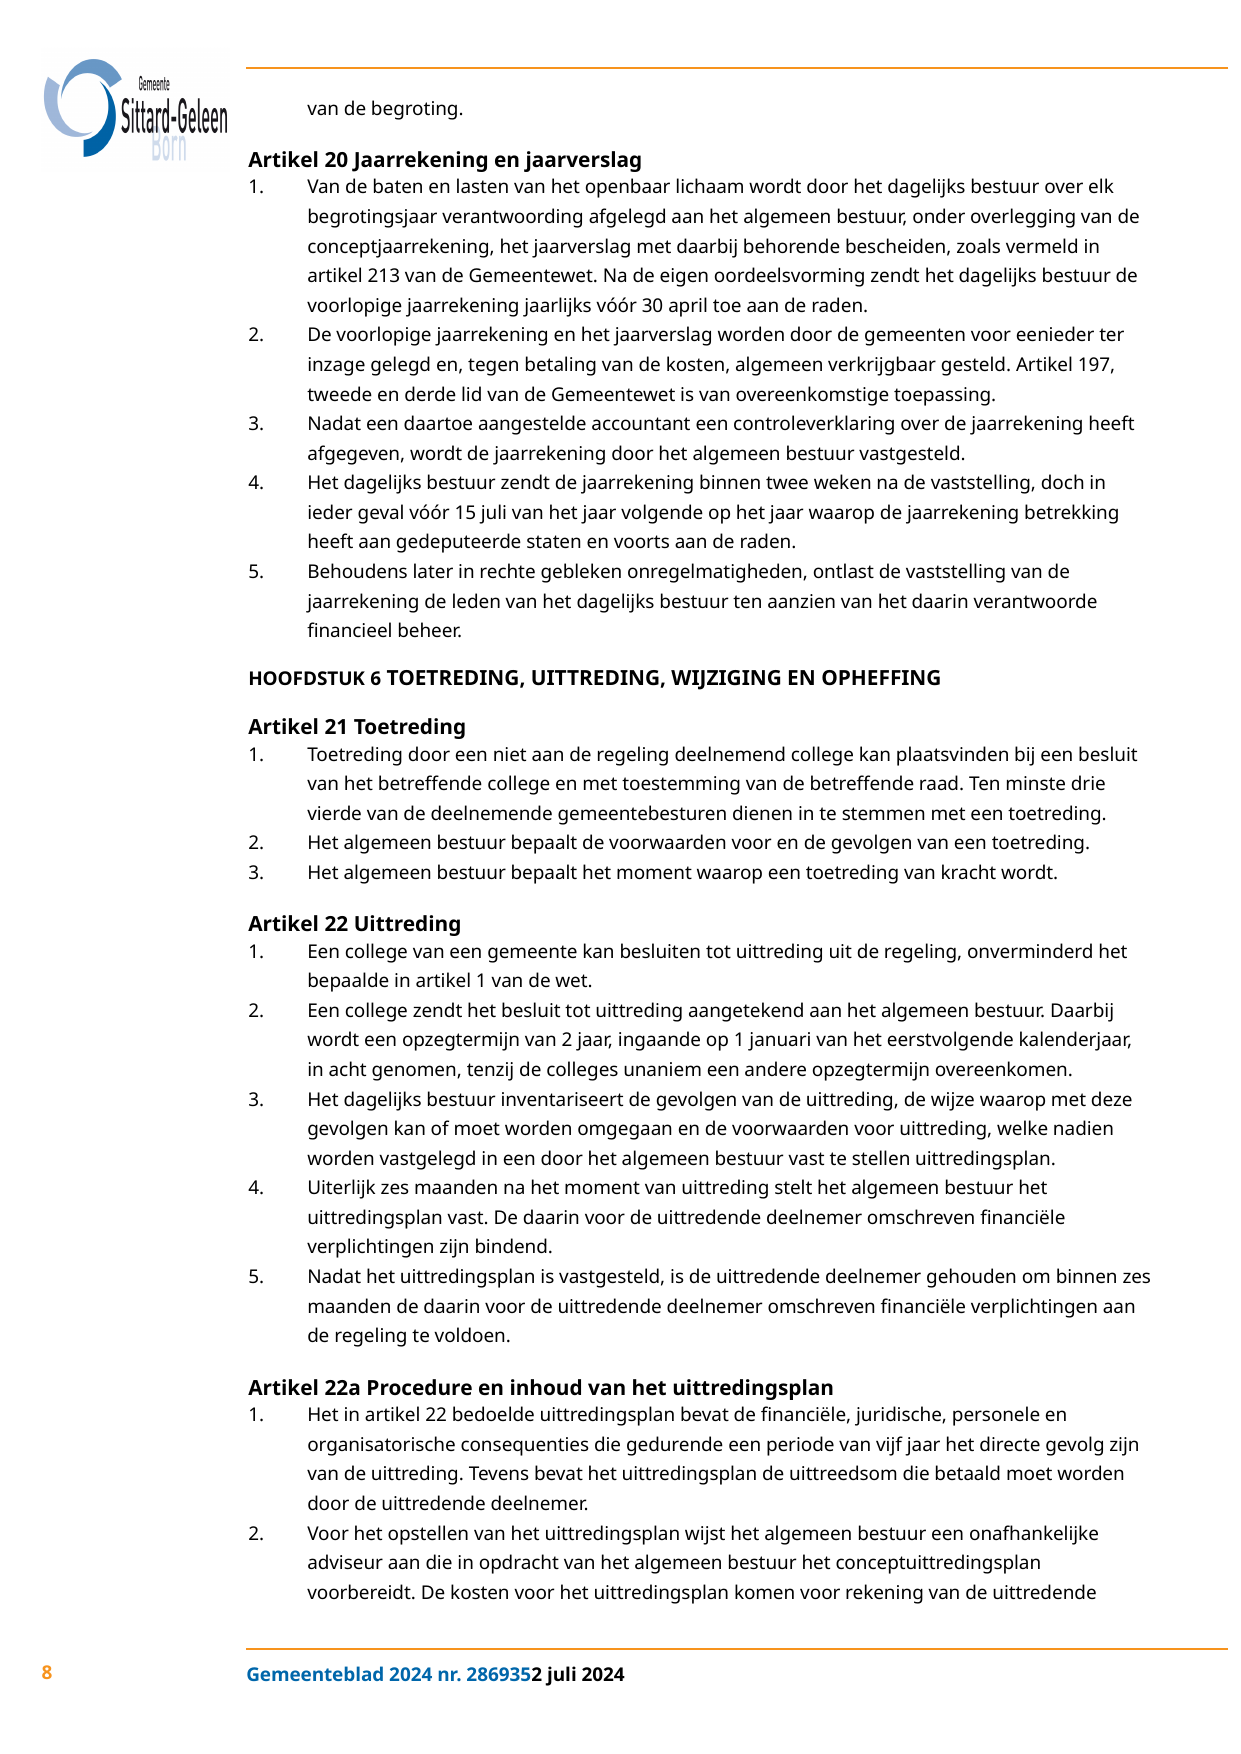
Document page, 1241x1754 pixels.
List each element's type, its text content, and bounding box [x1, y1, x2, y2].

text Artikel 20 Jaarrekening en jaarverslag [248, 145, 1152, 174]
list Het dagelijks bestuur zendt de jaarrekening binnen twee weken na de vaststelling, doch in ieder geval vóór 15 juli van het jaar volgende op het jaar waarop de jaarrekening betrekking heeft aan gedeputeerde staten en voorts aan de raden. [248, 469, 1152, 554]
list Behoudens later in rechte gebleken onregelmatigheden, ontlast de vaststelling van de jaarrekening de leden van het dagelijks bestuur ten aanzien van het daarin verantwoorde financieel beheer. [248, 558, 1152, 643]
list Een college zendt het besluit tot uittreding aangetekend aan het algemeen bestuur. Daarbij wordt een opzegtermijn van 2 jaar, ingaande op 1 januari van het eerstvolgende kalenderjaar, in acht genomen, tenzij de colleges unaniem een andere opzegtermijn overeenkomen. [248, 997, 1152, 1082]
picture [41, 47, 231, 172]
list De voorlopige jaarrekening en het jaarverslag worden door de gemeenten voor eenieder ter inzage gelegd en, tegen betaling van de kosten, algemeen verkrijgbaar gesteld. Artikel 197, tweede en derde lid van de Gemeentewet is van overeenkomstige toepassing. [248, 322, 1152, 406]
list Nadat het uittredingsplan is vastgesteld, is de uittredende deelnemer gehouden om binnen zes maanden de daarin voor de uittredende deelnemer omschreven financiële verplichtingen aan de regeling te voldoen. [248, 1263, 1152, 1348]
list Het algemeen bestuur bepaalt het moment waarop een toetreding van kracht wordt. [248, 859, 1152, 885]
text HOOFDSTUK 6 TOETREDING, UITTREDING, WIJZIGING EN OPHEFFING [248, 663, 1152, 691]
list Nadat een daartoe aangestelde accountant een controleverklaring over de jaarrekening heeft afgegeven, wordt de jaarrekening door het algemeen bestuur vastgesteld. [248, 410, 1152, 466]
text Artikel 21 Toetreding [248, 712, 1152, 741]
list van de begroting. [248, 95, 1152, 121]
list Uiterlijk zes maanden na het moment van uittreding stelt het algemeen bestuur het uittredingsplan vast. De daarin voor de uittredende deelnemer omschreven financiële verplichtingen zijn bindend. [248, 1174, 1152, 1259]
list Het dagelijks bestuur inventariseert de gevolgen van de uittreding, de wijze waarop met deze gevolgen kan of moet worden omgegaan en de voorwaarden voor uittreding, welke nadien worden vastgelegd in een door het algemeen bestuur vast te stellen uittredingsplan. [248, 1086, 1152, 1171]
text Artikel 22a Procedure en inhoud van het uittredingsplan [248, 1373, 1152, 1401]
text Artikel 22 Uittreding [248, 909, 1152, 938]
list Het in artikel 22 bedoelde uittredingsplan bevat de financiële, juridische, personele en organisatorische consequenties die gedurende een periode van vijf jaar het directe gevolg zijn van de uittreding. Tevens bevat het uittredingsplan de uittreedsom die betaald moet worden door de uittredende deelnemer. [248, 1401, 1152, 1516]
list Voor het opstellen van het uittredingsplan wijst het algemeen bestuur een onafhankelijke adviseur aan die in opdracht van het algemeen bestuur het conceptuittredingsplan voorbereidt. De kosten voor het uittredingsplan komen voor rekening van de uittredende [248, 1520, 1152, 1604]
list Een college van een gemeente kan besluiten tot uittreding uit de regeling, onverminderd het bepaalde in artikel 1 van de wet. [248, 938, 1152, 993]
list Het algemeen bestuur bepaalt de voorwaarden voor en de gevolgen van een toetreding. [248, 829, 1152, 855]
list Toetreding door een niet aan de regeling deelnemend college kan plaatsvinden bij een besluit van het betreffende college en met toestemming van de betreffende raad. Ten minste drie vierde van de deelnemende gemeentebesturen dienen in te stemmen met een toetreding. [248, 741, 1152, 826]
list Van de baten en lasten van het openbaar lichaam wordt door het dagelijks bestuur over elk begrotingsjaar verantwoording afgelegd aan het algemeen bestuur, onder overlegging van de conceptjaarrekening, het jaarverslag met daarbij behorende bescheiden, zoals vermeld in artikel 213 van de Gemeentewet. Na de eigen oordeelsvorming zendt het dagelijks bestuur de voorlopige jaarrekening jaarlijks vóór 30 april toe aan de raden. [248, 174, 1152, 318]
